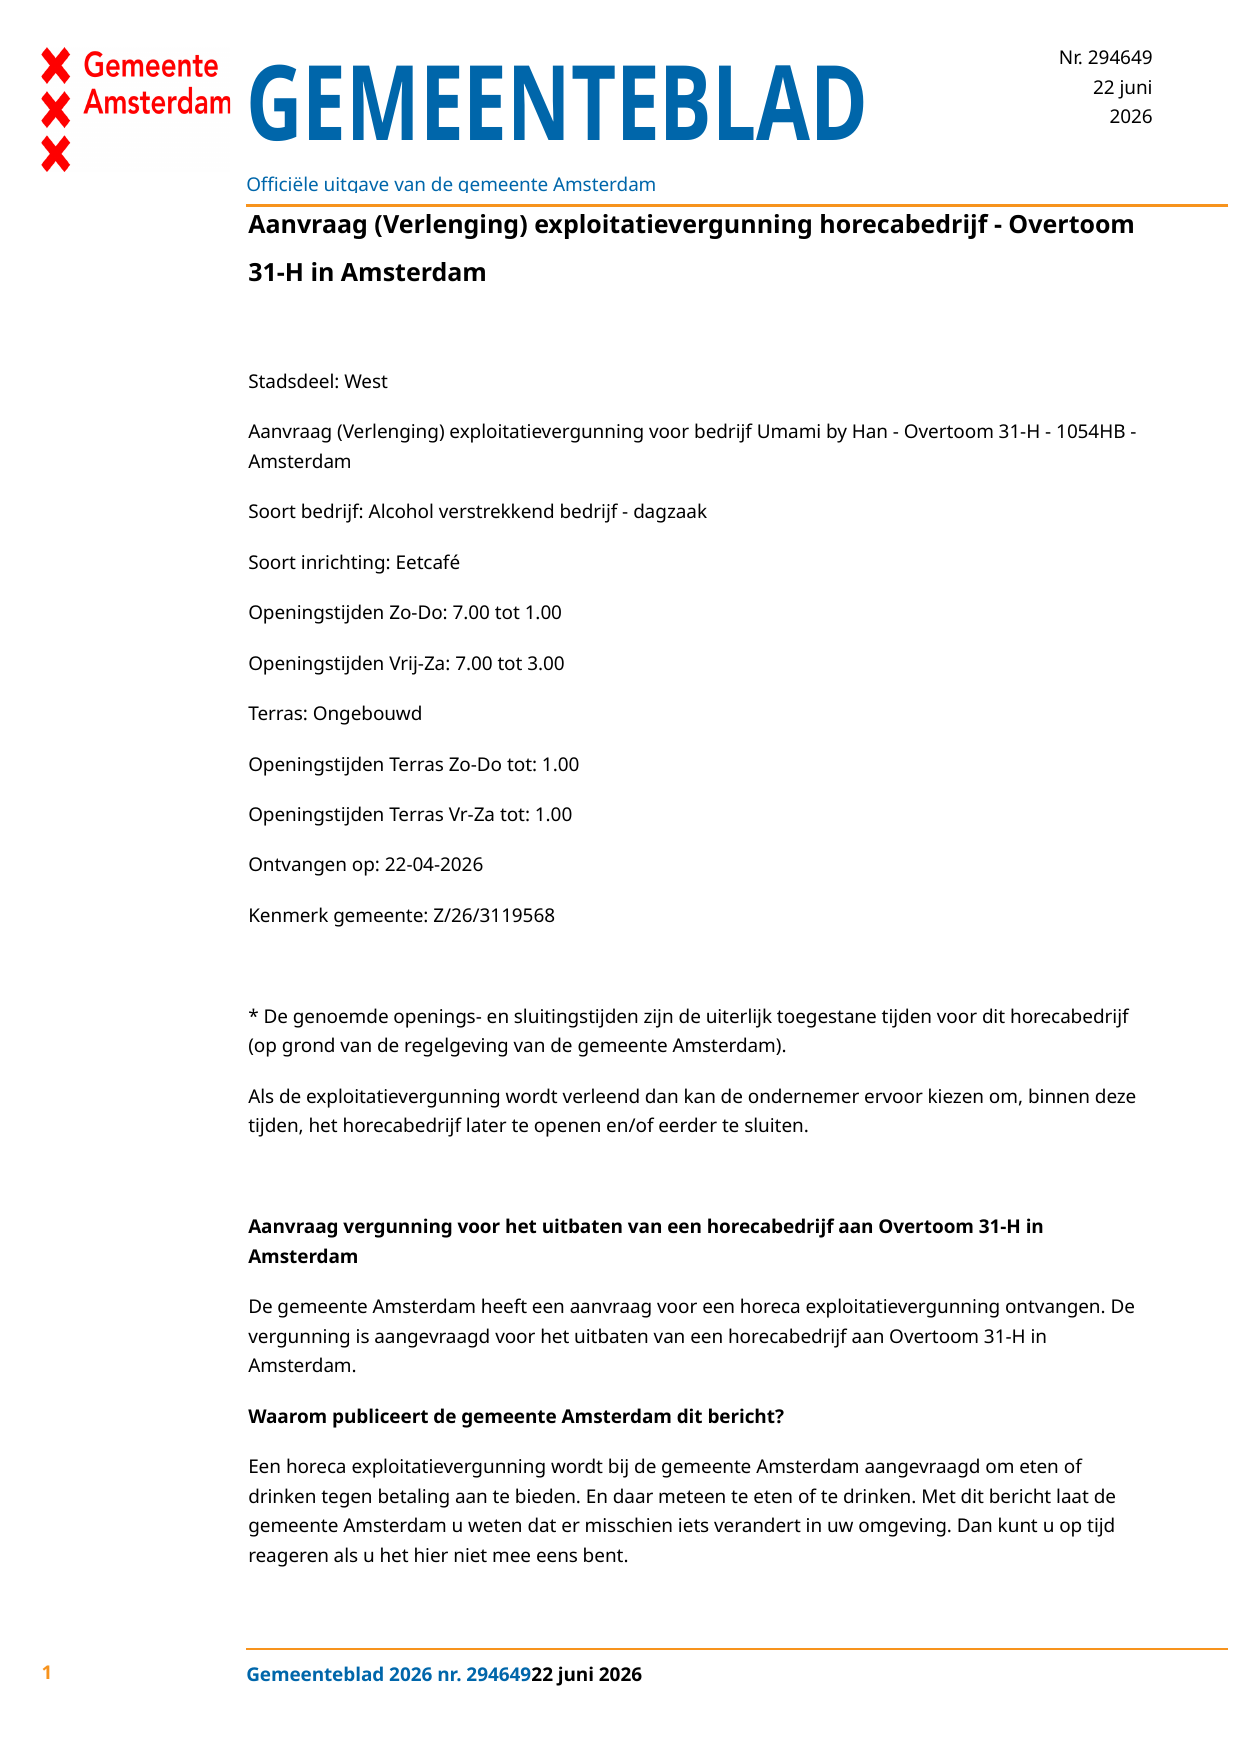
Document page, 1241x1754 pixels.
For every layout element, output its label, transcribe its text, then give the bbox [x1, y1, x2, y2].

text Als de exploitatievergunning wordt verleend dan kan de ondernemer ervoor kiezen om, binnen deze tijden, het horecabedrijf later te openen en/of eerder te sluiten. [248, 1083, 1152, 1138]
text Stadsdeel: West [248, 368, 1152, 394]
text Ontvangen op: 22-04-2026 [248, 852, 1152, 877]
text Kenmerk gemeente: Z/26/3119568 [248, 902, 1152, 928]
text Een horeca exploitatievergunning wordt bij de gemeente Amsterdam aangevraagd om eten of drinken tegen betaling aan te bieden. En daar meteen te eten of te drinken. Met dit bericht laat de gemeente Amsterdam u weten dat er misschien iets verandert in uw omgeving. Dan kunt u op tijd reageren als u het hier niet mee eens bent. [248, 1453, 1152, 1568]
text Openingstijden Zo-Do: 7.00 tot 1.00 [248, 599, 1152, 625]
picture [41, 47, 231, 172]
text Soort inrichting: Eetcafé [248, 549, 1152, 575]
text De gemeente Amsterdam heeft een aanvraag voor een horeca exploitatievergunning ontvangen. De vergunning is aangevraagd voor het uitbaten van een horecabedrijf aan Overtoom 31-H in Amsterdam. [248, 1293, 1152, 1378]
text Openingstijden Terras Zo-Do tot: 1.00 [248, 751, 1152, 777]
text Soort bedrijf: Alcohol verstrekkend bedrijf - dagzaak [248, 499, 1152, 524]
text Openingstijden Vrij-Za: 7.00 tot 3.00 [248, 650, 1152, 676]
text Terras: Ongebouwd [248, 700, 1152, 726]
text Aanvraag (Verlenging) exploitatievergunning horecabedrijf - Overtoom 31-H in Amsterdam [248, 207, 1152, 288]
text * De genoemde openings- en sluitingstijden zijn de uiterlijk toegestane tijden voor dit horecabedrijf (op grond van de regelgeving van de gemeente Amsterdam). [248, 1003, 1152, 1058]
text Openingstijden Terras Vr-Za tot: 1.00 [248, 801, 1152, 827]
text Aanvraag (Verlenging) exploitatievergunning voor bedrijf Umami by Han - Overtoom 31-H - 1054HB - Amsterdam [248, 419, 1152, 474]
text Aanvraag vergunning voor het uitbaten van een horecabedrijf aan Overtoom 31-H in Amsterdam [248, 1213, 1152, 1269]
text Waarom publiceert de gemeente Amsterdam dit bericht? [248, 1403, 1152, 1429]
